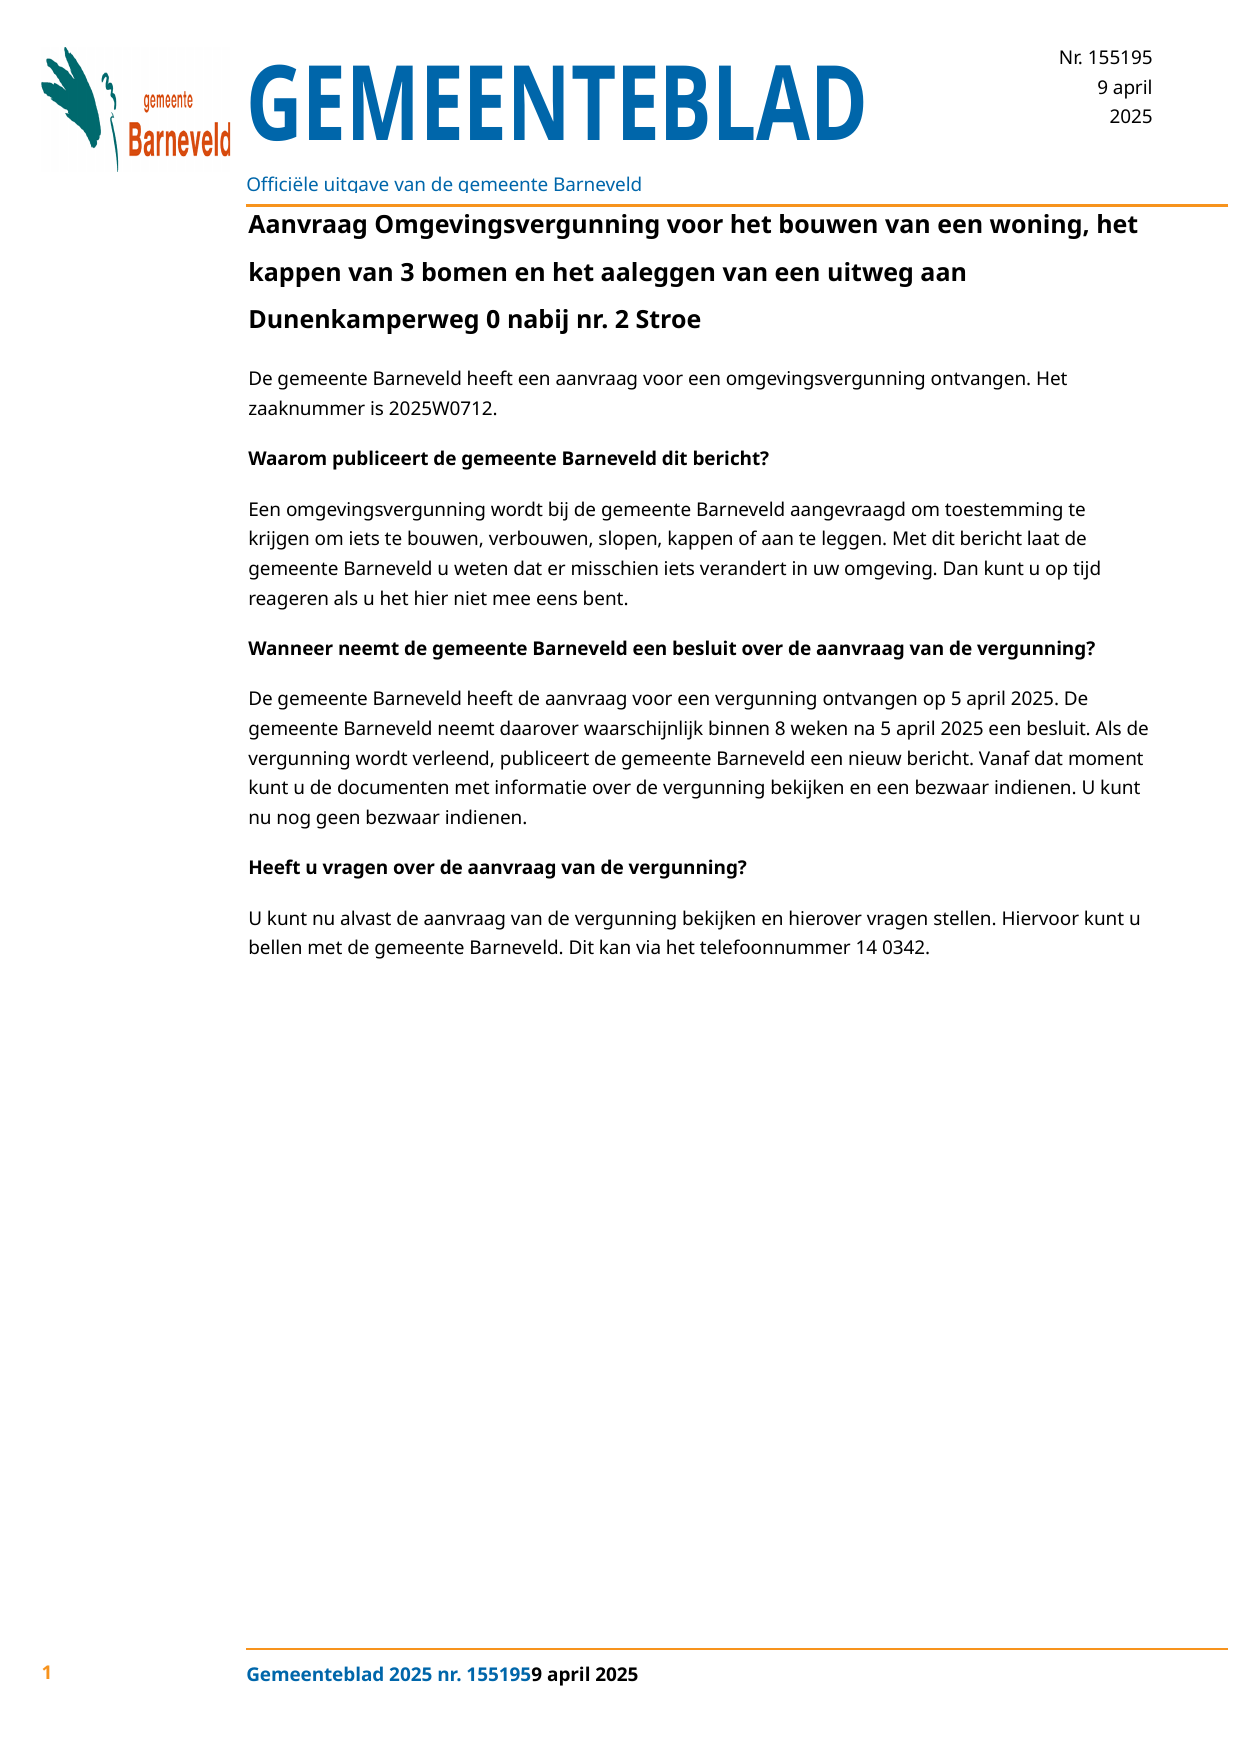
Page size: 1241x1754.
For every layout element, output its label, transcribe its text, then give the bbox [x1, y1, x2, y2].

text De gemeente Barneveld heeft een aanvraag voor een omgevingsvergunning ontvangen. Het zaaknummer is 2025W0712. [248, 366, 1152, 421]
text Een omgevingsvergunning wordt bij de gemeente Barneveld aangevraagd om toestemming te krijgen om iets te bouwen, verbouwen, slopen, kappen of aan te leggen. Met dit bericht laat de gemeente Barneveld u weten dat er misschien iets verandert in uw omgeving. Dan kunt u op tijd reageren als u het hier niet mee eens bent. [248, 496, 1152, 610]
text Heeft u vragen over de aanvraag van de vergunning? [248, 854, 1152, 880]
text U kunt nu alvast de aanvraag van de vergunning bekijken en hierover vragen stellen. Hiervoor kunt u bellen met de gemeente Barneveld. Dit kan via het telefoonnummer 14 0342. [248, 905, 1152, 960]
text Aanvraag Omgevingsvergunning voor het bouwen van een woning, het kappen van 3 bomen en het aaleggen van een uitweg aan Dunenkamperweg 0 nabij nr. 2 Stroe [248, 207, 1152, 336]
picture [41, 47, 231, 172]
text De gemeente Barneveld heeft de aanvraag voor een vergunning ontvangen op 5 april 2025. De gemeente Barneveld neemt daarover waarschijnlijk binnen 8 weken na 5 april 2025 een besluit. Als de vergunning wordt verleend, publiceert de gemeente Barneveld een nieuw bericht. Vanaf dat moment kunt u de documenten met informatie over de vergunning bekijken en een bezwaar indienen. U kunt nu nog geen bezwaar indienen. [248, 686, 1152, 829]
text Waarom publiceert de gemeente Barneveld dit bericht? [248, 446, 1152, 471]
text Wanneer neemt de gemeente Barneveld een besluit over de aanvraag van de vergunning? [248, 635, 1152, 661]
